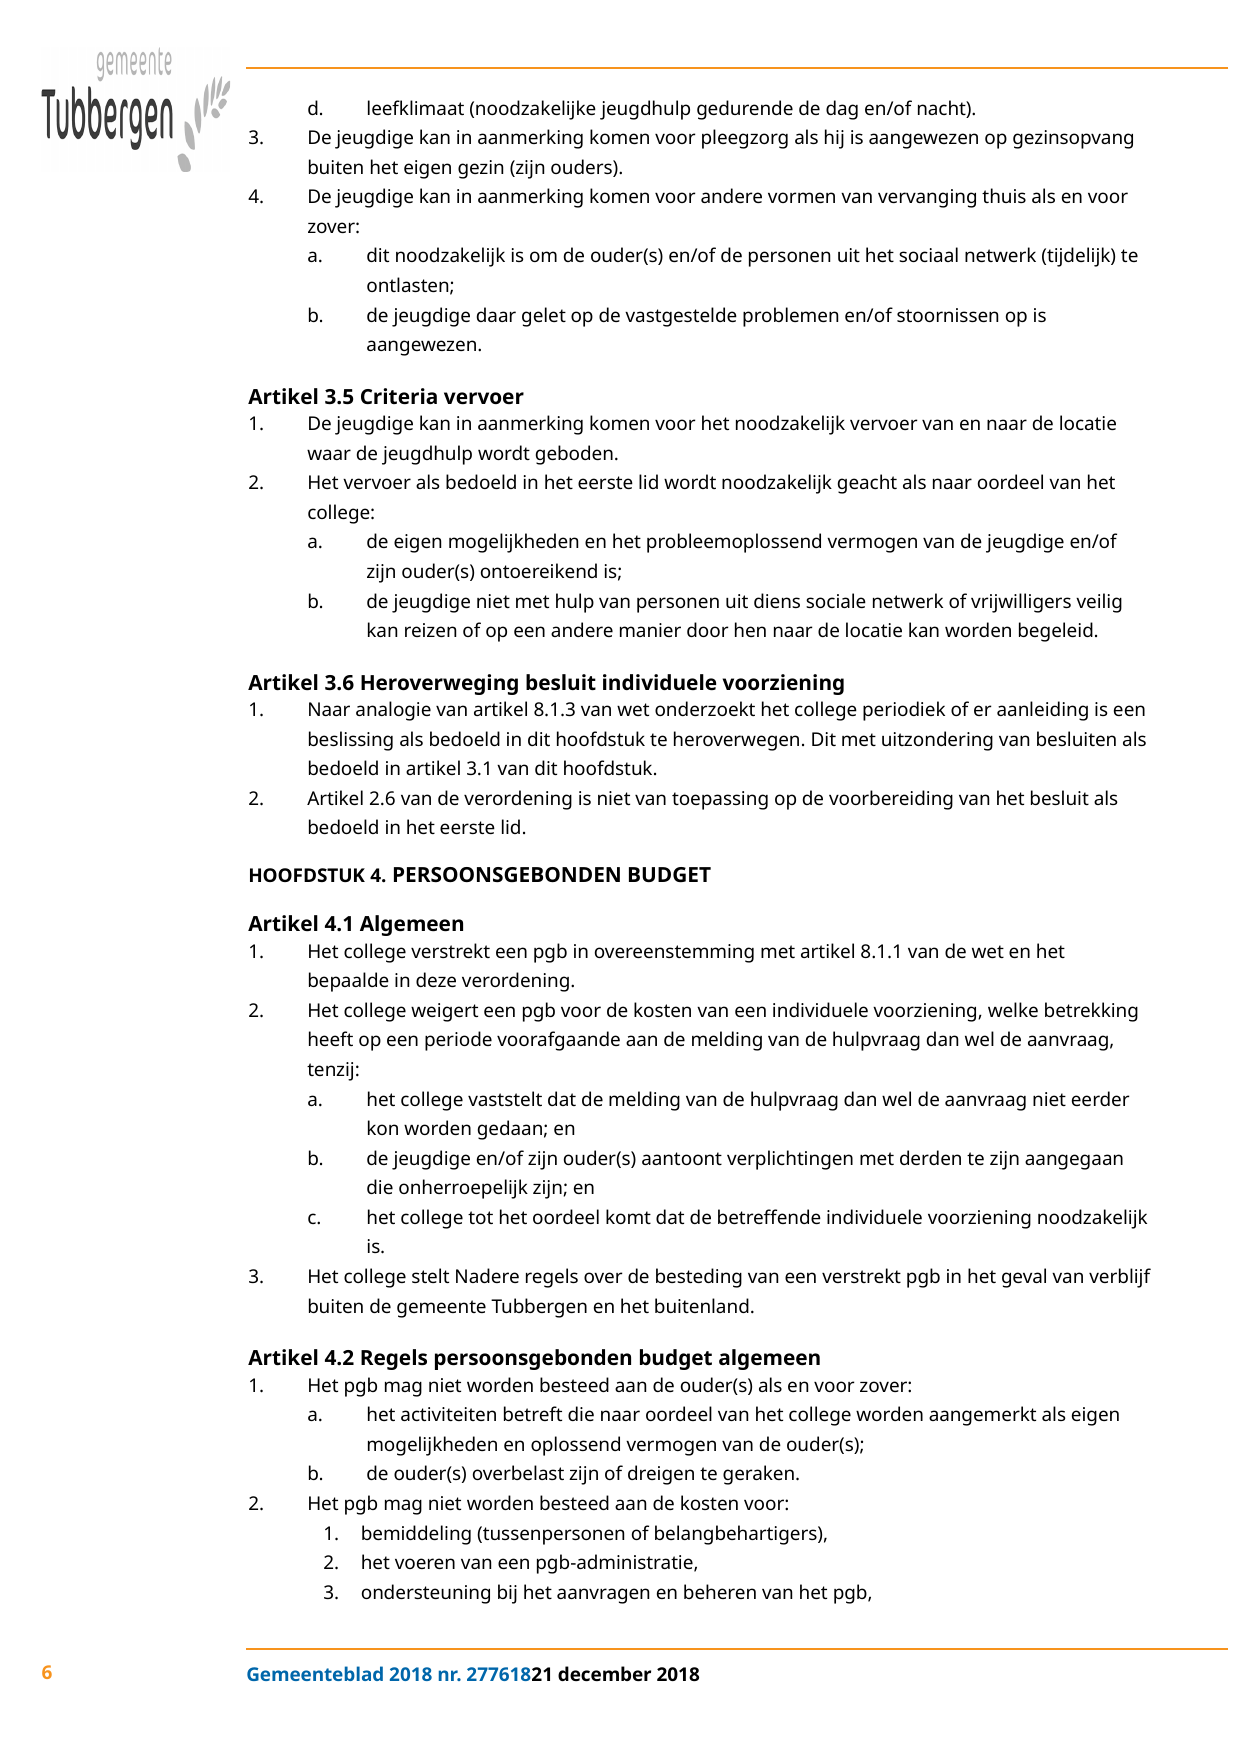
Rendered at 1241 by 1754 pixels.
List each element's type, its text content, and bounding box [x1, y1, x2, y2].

list ondersteuning bij het aanvragen en beheren van het pgb, [323, 1579, 1152, 1604]
list Het vervoer als bedoeld in het eerste lid wordt noodzakelijk geacht als naar oordeel van het college: [248, 469, 1152, 525]
list dit noodzakelijk is om de ouder(s) en/of de personen uit het sociaal netwerk (tijdelijk) te ontlasten; [307, 243, 1152, 298]
list De jeugdige kan in aanmerking komen voor het noodzakelijk vervoer van en naar de locatie waar de jeugdhulp wordt geboden. [248, 410, 1152, 466]
list De jeugdige kan in aanmerking komen voor andere vormen van vervanging thuis als en voor zover: [248, 183, 1152, 239]
text Artikel 4.1 Algemeen [248, 909, 1152, 938]
text HOOFDSTUK 4. PERSOONSGEBONDEN BUDGET [248, 860, 1152, 889]
list leefklimaat (noodzakelijke jeugdhulp gedurende de dag en/of nacht). [307, 95, 1152, 121]
list het college vaststelt dat de melding van de hulpvraag dan wel de aanvraag niet eerder kon worden gedaan; en [307, 1086, 1152, 1141]
text Artikel 4.2 Regels persoonsgebonden budget algemeen [248, 1343, 1152, 1372]
list de eigen mogelijkheden en het probleemoplossend vermogen van de jeugdige en/of zijn ouder(s) ontoereikend is; [307, 529, 1152, 584]
list Artikel 2.6 van de verordening is niet van toepassing op de voorbereiding van het besluit als bedoeld in het eerste lid. [248, 785, 1152, 840]
list Het college weigert een pgb voor de kosten van een individuele voorziening, welke betrekking heeft op een periode voorafgaande aan de melding van de hulpvraag dan wel de aanvraag, tenzij: [248, 997, 1152, 1082]
list de ouder(s) overbelast zijn of dreigen te geraken. [307, 1461, 1152, 1486]
list het activiteiten betreft die naar oordeel van het college worden aangemerkt als eigen mogelijkheden en oplossend vermogen van de ouder(s); [307, 1401, 1152, 1457]
list Naar analogie van artikel 8.1.3 van wet onderzoekt het college periodiek of er aanleiding is een beslissing als bedoeld in dit hoofdstuk te heroverwegen. Dit met uitzondering van besluiten als bedoeld in artikel 3.1 van dit hoofdstuk. [248, 696, 1152, 781]
text Artikel 3.6 Heroverweging besluit individuele voorziening [248, 668, 1152, 696]
list bemiddeling (tussenpersonen of belangbehartigers), [323, 1520, 1152, 1545]
list Het college stelt Nadere regels over de besteding van een verstrekt pgb in het geval van verblijf buiten de gemeente Tubbergen en het buitenland. [248, 1263, 1152, 1319]
list de jeugdige en/of zijn ouder(s) aantoont verplichtingen met derden te zijn aangegaan die onherroepelijk zijn; en [307, 1145, 1152, 1200]
list Het college verstrekt een pgb in overeenstemming met artikel 8.1.1 van de wet en het bepaalde in deze verordening. [248, 938, 1152, 993]
list de jeugdige daar gelet op de vastgestelde problemen en/of stoornissen op is aangewezen. [307, 302, 1152, 357]
list Het pgb mag niet worden besteed aan de kosten voor: [248, 1490, 1152, 1516]
text Artikel 3.5 Criteria vervoer [248, 382, 1152, 410]
list Het pgb mag niet worden besteed aan de ouder(s) als en voor zover: [248, 1372, 1152, 1397]
list het college tot het oordeel komt dat de betreffende individuele voorziening noodzakelijk is. [307, 1204, 1152, 1259]
list De jeugdige kan in aanmerking komen voor pleegzorg als hij is aangewezen op gezinsopvang buiten het eigen gezin (zijn ouders). [248, 124, 1152, 180]
list de jeugdige niet met hulp van personen uit diens sociale netwerk of vrijwilligers veilig kan reizen of op een andere manier door hen naar de locatie kan worden begeleid. [307, 588, 1152, 643]
list het voeren van een pgb-administratie, [323, 1549, 1152, 1575]
picture [41, 47, 231, 172]
